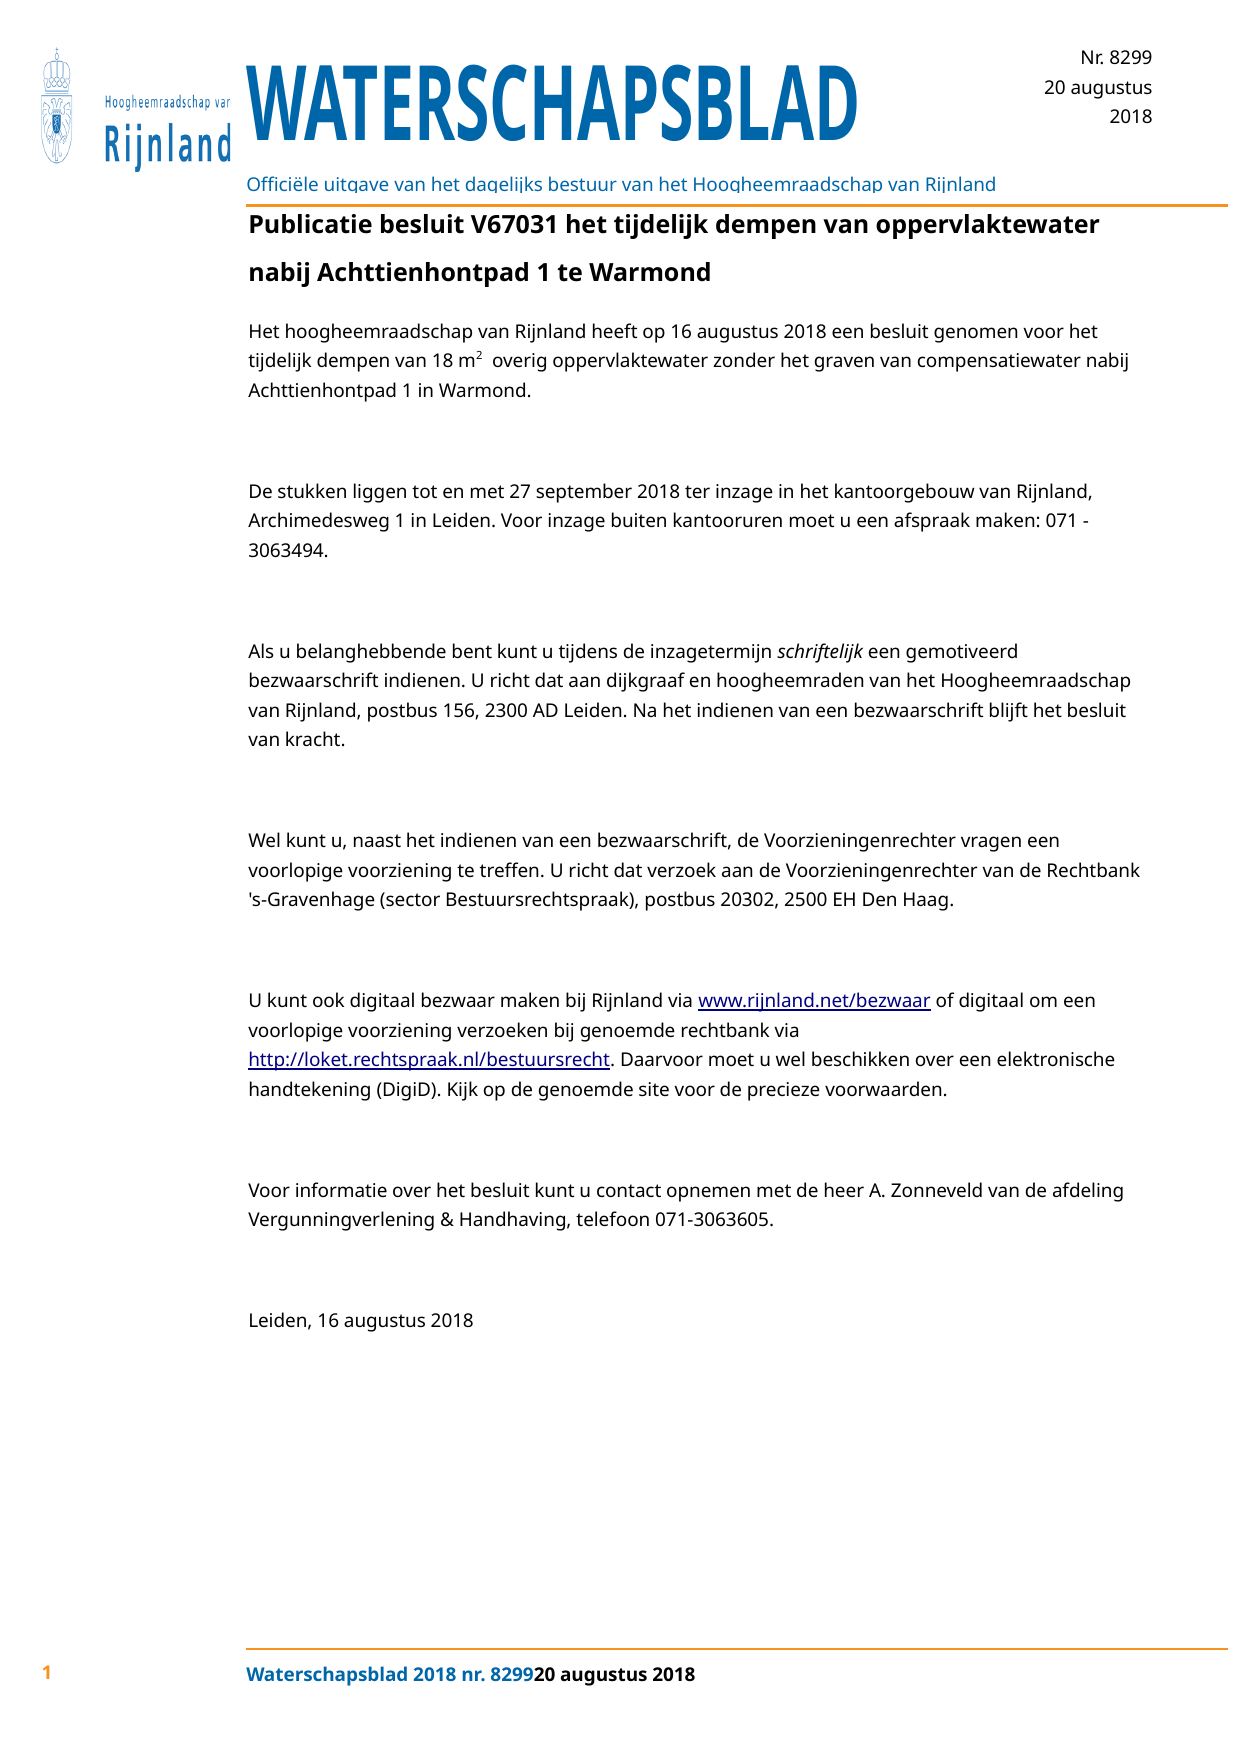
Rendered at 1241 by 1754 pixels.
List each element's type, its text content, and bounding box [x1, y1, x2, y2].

text Voor informatie over het besluit kunt u contact opnemen met de heer A. Zonneveld van de afdeling Vergunningverlening & Handhaving, telefoon 071-3063605. [248, 1177, 1152, 1232]
text U kunt ook digitaal bezwaar maken bij Rijnland via www.rijnland.net/bezwaar of digitaal om een voorlopige voorziening verzoeken bij genoemde rechtbank via http://loket.rechtspraak.nl/bestuursrecht. Daarvoor moet u wel beschikken over een elektronische handtekening (DigiD). Kijk op de genoemde site voor de precieze voorwaarden. [248, 987, 1152, 1102]
text Het hoogheemraadschap van Rijnland heeft op 16 augustus 2018 een besluit genomen voor het tijdelijk dempen van 18 m2 overig oppervlaktewater zonder het graven van compensatiewater nabij Achttienhontpad 1 in Warmond. [248, 318, 1152, 403]
text Publicatie besluit V67031 het tijdelijk dempen van oppervlaktewater nabij Achttienhontpad 1 te Warmond [248, 207, 1152, 288]
text Als u belanghebbende bent kunt u tijdens de inzagetermijn schriftelijk een gemotiveerd bezwaarschrift indienen. U richt dat aan dijkgraaf en hoogheemraden van het Hoogheemraadschap van Rijnland, postbus 156, 2300 AD Leiden. Na het indienen van een bezwaarschrift blijft het besluit van kracht. [248, 638, 1152, 752]
text De stukken liggen tot en met 27 september 2018 ter inzage in het kantoorgebouw van Rijnland, Archimedesweg 1 in Leiden. Voor inzage buiten kantooruren moet u een afspraak maken: 071 - 3063494. [248, 478, 1152, 563]
text Leiden, 16 augustus 2018 [248, 1307, 1152, 1333]
text Wel kunt u, naast het indienen van een bezwaarschrift, de Voorzieningenrechter vragen een voorlopige voorziening te treffen. U richt dat verzoek aan de Voorzieningenrechter van de Rechtbank 's-Gravenhage (sector Bestuursrechtspraak), postbus 20302, 2500 EH Den Haag. [248, 827, 1152, 912]
picture [41, 47, 231, 172]
